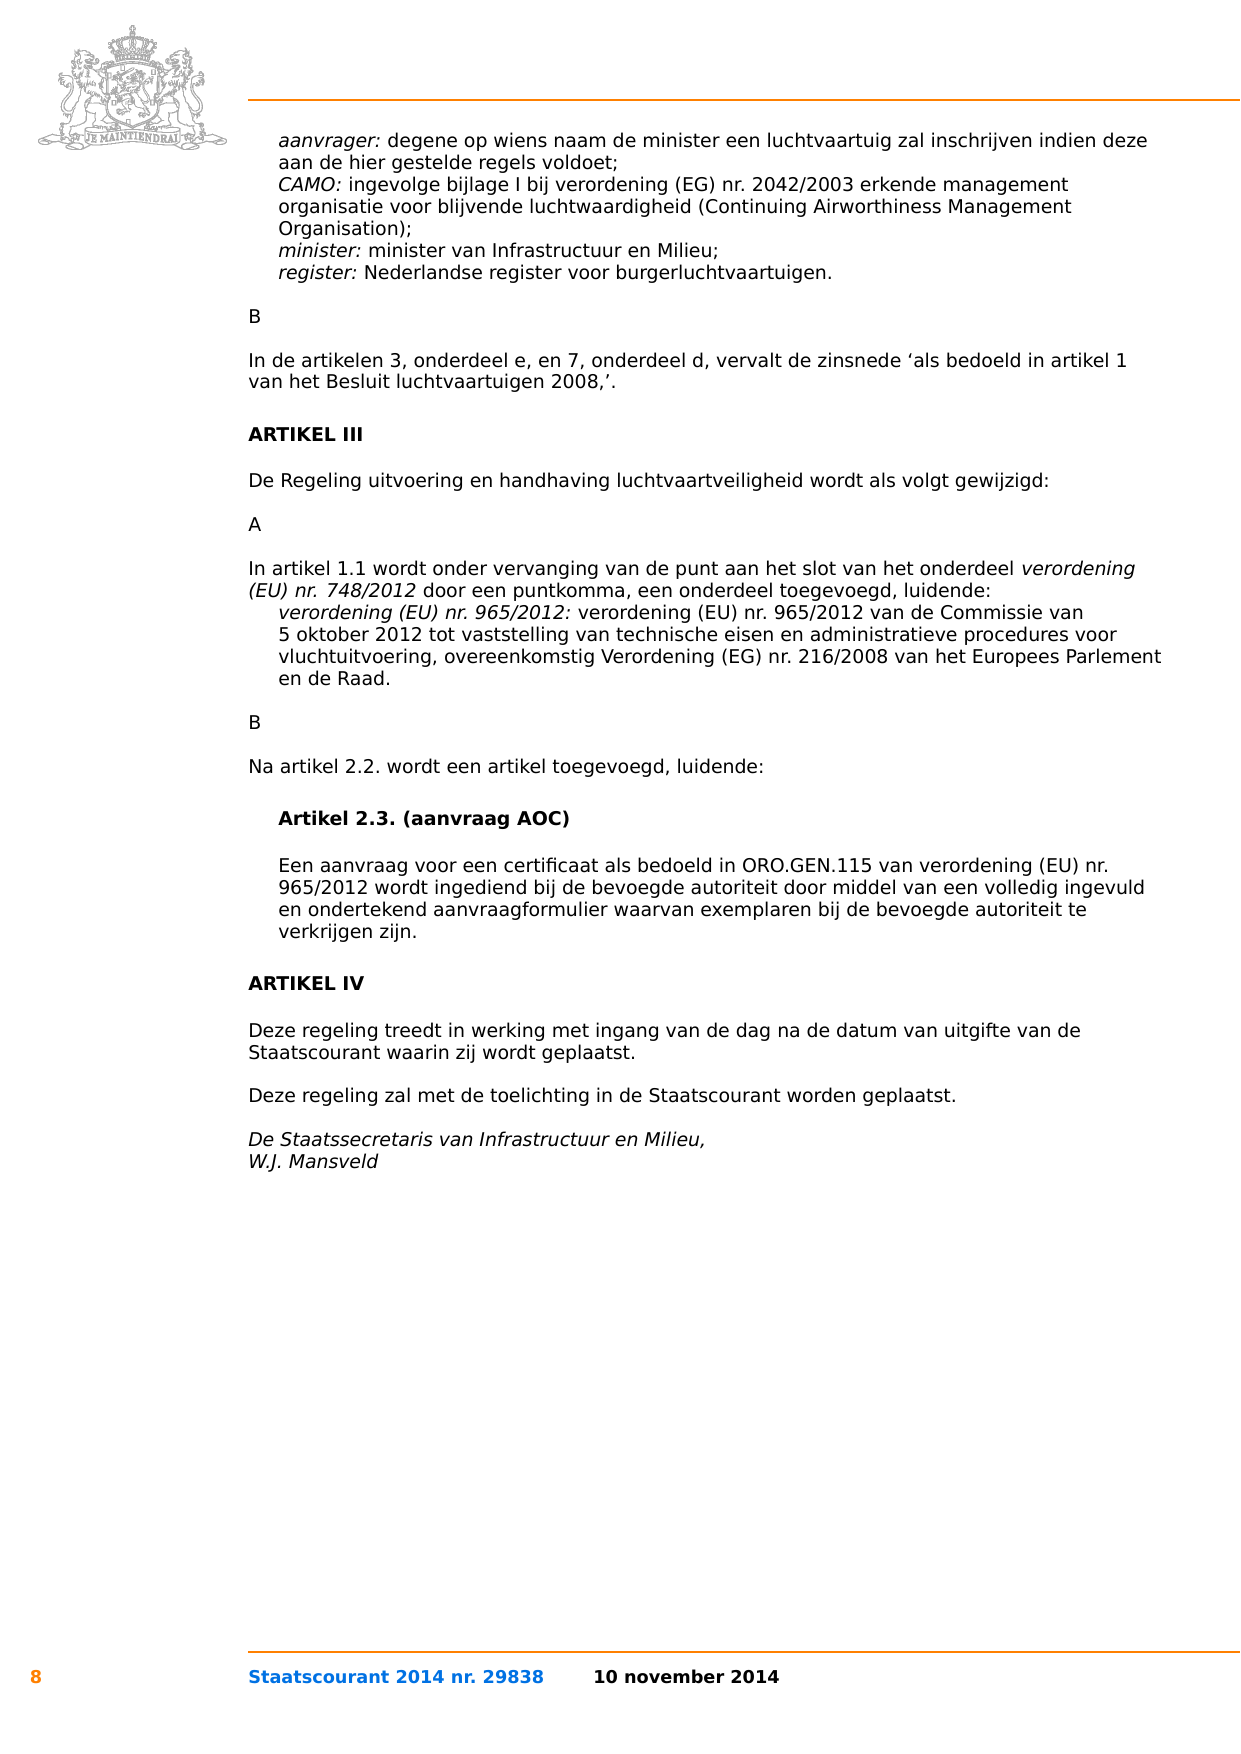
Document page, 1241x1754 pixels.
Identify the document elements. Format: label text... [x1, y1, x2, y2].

subtitle ARTIKEL III [248, 423, 1163, 445]
text B [248, 306, 1163, 328]
subtitle ARTIKEL IV [248, 973, 1163, 994]
text In artikel 1.1 wordt onder vervanging van de punt aan het slot van het onderdeel verordening (EU) nr. 748/2012 door een puntkomma, een onderdeel toegevoegd, luidende: [248, 558, 1163, 602]
text Deze regeling zal met de toelichting in de Staatscourant worden geplaatst. [248, 1085, 1163, 1107]
text register: Nederlandse register voor burgerluchtvaartuigen. [278, 262, 1163, 284]
text Deze regeling treedt in werking met ingang van de dag na de datum van uitgifte van de Staatscourant waarin zij wordt geplaatst. [248, 1019, 1163, 1063]
text In de artikelen 3, onderdeel e, en 7, onderdeel d, vervalt de zinsnede ‘als bedoeld in artikel 1 van het Besluit luchtvaartuigen 2008,’. [248, 349, 1163, 393]
text CAMO: ingevolge bijlage I bij verordening (EG) nr. 2042/2003 erkende management organisatie voor blijvende luchtwaardigheid (Continuing Airworthiness Management Organisation); [278, 174, 1163, 240]
text A [248, 514, 1163, 536]
text Na artikel 2.2. wordt een artikel toegevoegd, luidende: [248, 756, 1163, 778]
text verordening (EU) nr. 965/2012: verordening (EU) nr. 965/2012 van de Commissie van 5 oktober 2012 tot vaststelling van technische eisen en administratieve procedures voor vluchtuitvoering, overeenkomstig Verordening (EG) nr. 216/2008 van het Europees Parlement en de Raad. [278, 602, 1163, 690]
text minister: minister van Infrastructuur en Milieu; [278, 240, 1163, 262]
text Een aanvraag voor een certificaat als bedoeld in ORO.GEN.115 van verordening (EU) nr. 965/2012 wordt ingediend bij de bevoegde autoriteit door middel van een volledig ingevuld en ondertekend aanvraagformulier waarvan exemplaren bij de bevoegde autoriteit te verkrijgen zijn. [278, 855, 1163, 943]
picture [38, 25, 227, 150]
text De Regeling uitvoering en handhaving luchtvaartveiligheid wordt als volgt gewijzigd: [248, 470, 1163, 492]
subtitle Artikel 2.3. (aanvraag AOC) [278, 808, 1163, 830]
text aanvrager: degene op wiens naam de minister een luchtvaartuig zal inschrijven indien deze aan de hier gestelde regels voldoet; [278, 130, 1163, 174]
text De Staatssecretaris van Infrastructuur en Milieu, W.J. Mansveld [248, 1129, 1163, 1173]
text B [248, 712, 1163, 734]
